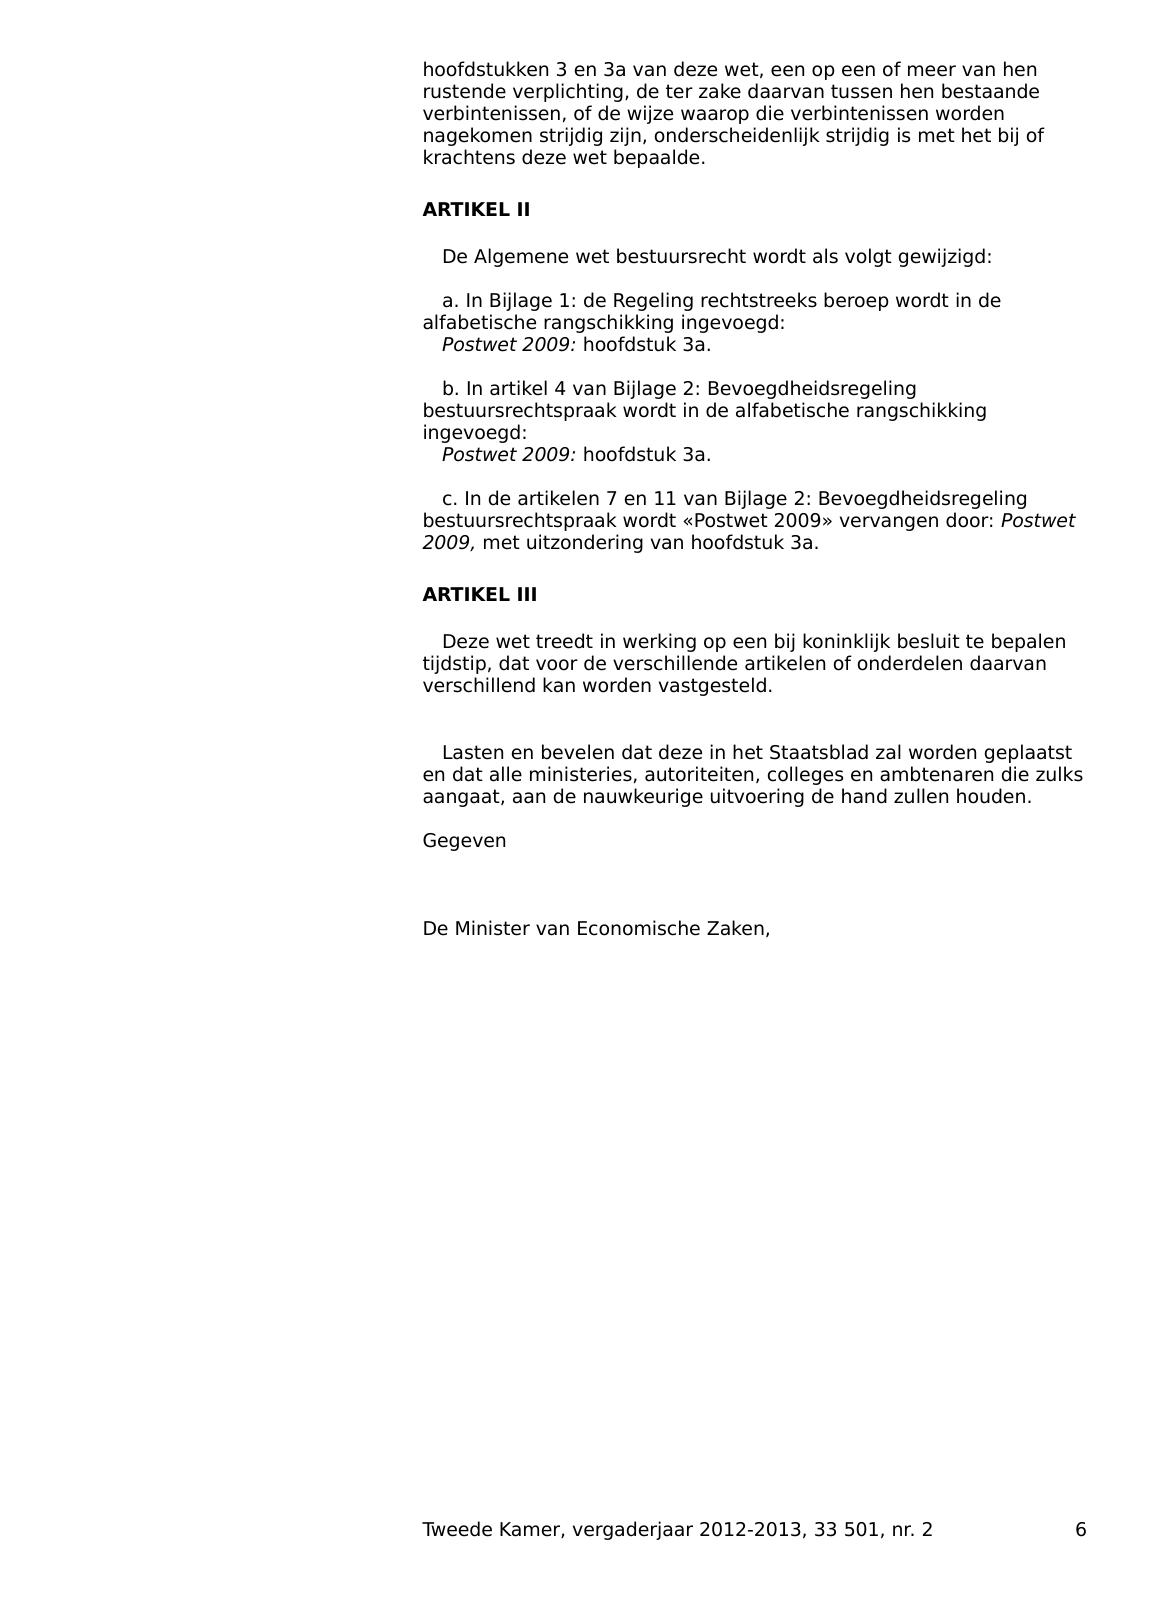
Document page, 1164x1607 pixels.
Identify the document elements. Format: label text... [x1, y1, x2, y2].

subtitle ARTIKEL II [422, 199, 1087, 221]
text hoofdstukken 3 en 3a van deze wet, een op een of meer van hen rustende verplichting, de ter zake daarvan tussen hen bestaande verbintenissen, of de wijze waarop die verbintenissen worden nagekomen strijdig zijn, onderscheidenlijk strijdig is met het bij of krachtens deze wet bepaalde. [422, 59, 1087, 169]
text Deze wet treedt in werking op een bij koninklijk besluit te bepalen tijdstip, dat voor de verschillende artikelen of onderdelen daarvan verschillend kan worden vastgesteld. [422, 631, 1087, 697]
text De Minister van Economische Zaken, [422, 918, 1087, 940]
text Gegeven [422, 830, 1087, 852]
text c. In de artikelen 7 en 11 van Bijlage 2: Bevoegdheidsregeling bestuursrechtspraak wordt «Postwet 2009» vervangen door: Postwet 2009, met uitzondering van hoofdstuk 3a. [422, 488, 1087, 554]
text a. In Bijlage 1: de Regeling rechtstreeks beroep wordt in de alfabetische rangschikking ingevoegd: [422, 290, 1087, 334]
text b. In artikel 4 van Bijlage 2: Bevoegdheidsregeling bestuursrechtspraak wordt in de alfabetische rangschikking ingevoegd: [422, 378, 1087, 444]
subtitle ARTIKEL III [422, 584, 1087, 606]
text Postwet 2009: hoofdstuk 3a. [422, 334, 1087, 356]
text De Algemene wet bestuursrecht wordt als volgt gewijzigd: [422, 246, 1087, 268]
text Postwet 2009: hoofdstuk 3a. [422, 444, 1087, 466]
text Lasten en bevelen dat deze in het Staatsblad zal worden geplaatst en dat alle ministeries, autoriteiten, colleges en ambtenaren die zulks aangaat, aan de nauwkeurige uitvoering de hand zullen houden. [422, 742, 1087, 807]
